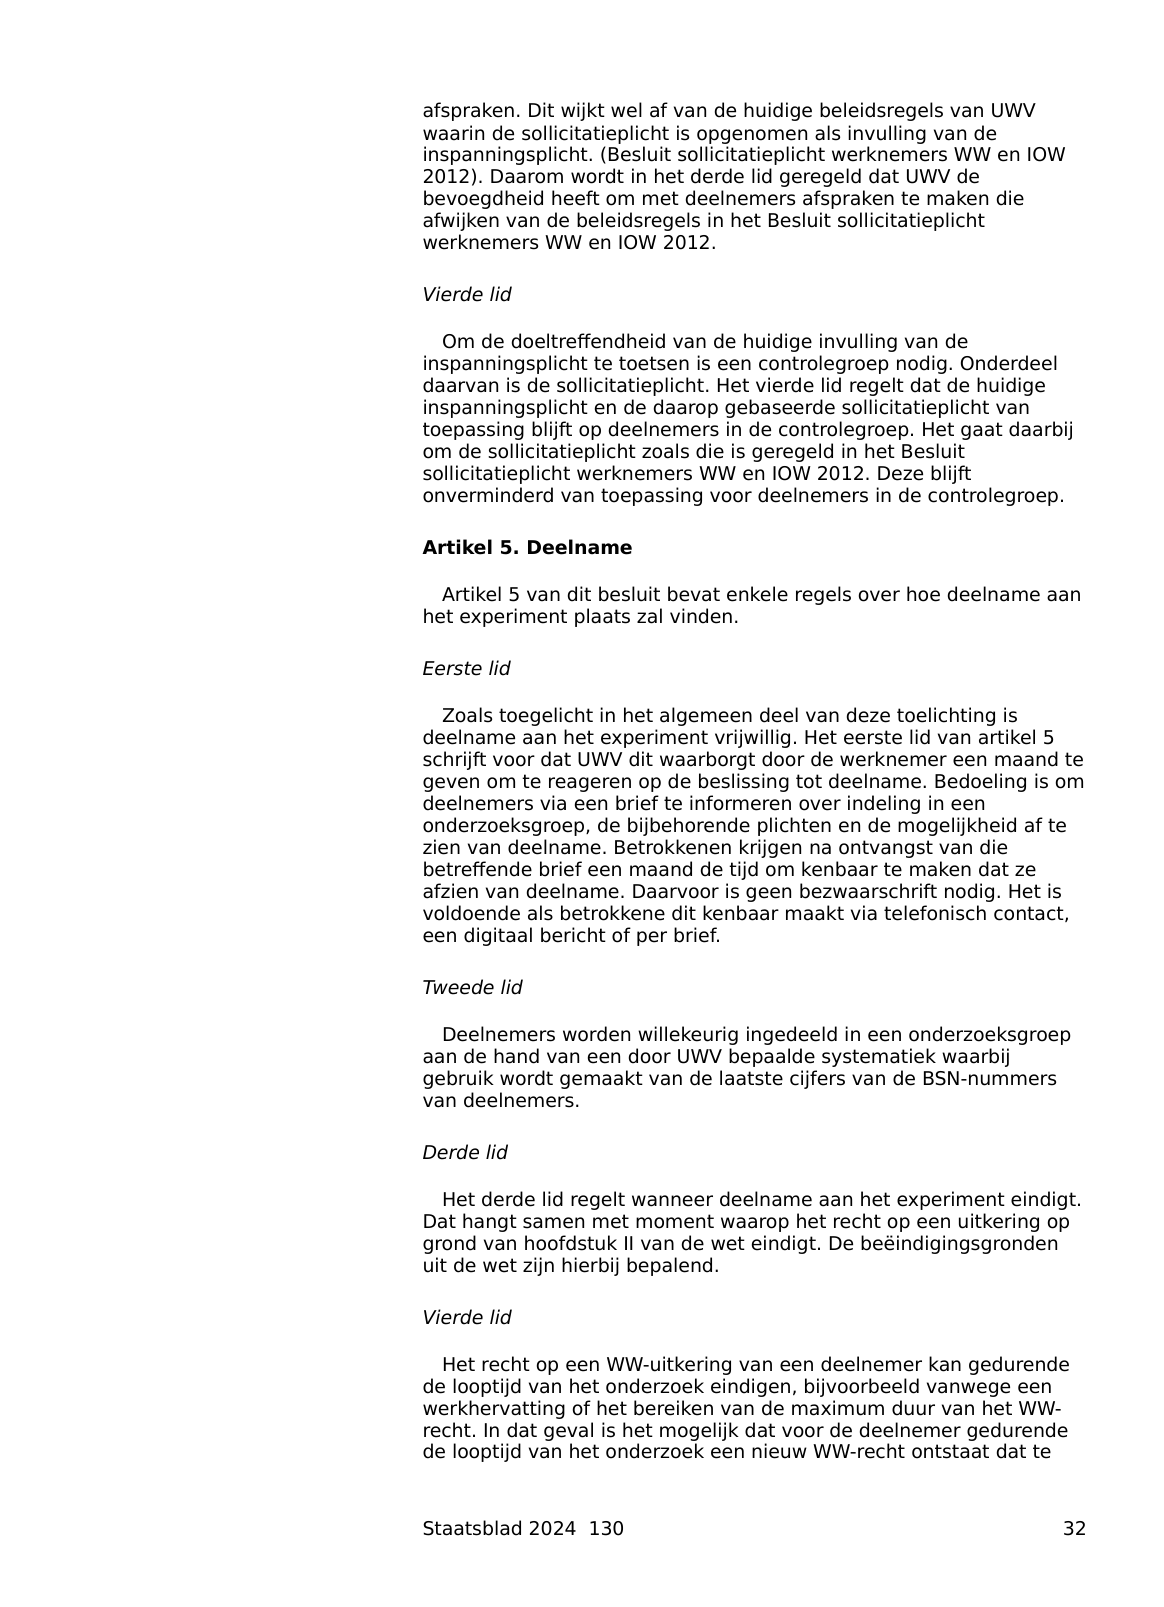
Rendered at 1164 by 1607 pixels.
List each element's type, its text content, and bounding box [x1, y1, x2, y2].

subtitle Eerste lid [422, 658, 1087, 680]
subtitle Artikel 5. Deelname [422, 537, 1087, 559]
text Artikel 5 van dit besluit bevat enkele regels over hoe deelname aan het experiment plaats zal vinden. [422, 584, 1087, 628]
text Zoals toegelicht in het algemeen deel van deze toelichting is deelname aan het experiment vrijwillig. Het eerste lid van artikel 5 schrijft voor dat UWV dit waarborgt door de werknemer een maand te geven om te reageren op de beslissing tot deelname. Bedoeling is om deelnemers via een brief te informeren over indeling in een onderzoeksgroep, de bijbehorende plichten en de mogelijkheid af te zien van deelname. Betrokkenen krijgen na ontvangst van die betreffende brief een maand de tijd om kenbaar te maken dat ze afzien van deelname. Daarvoor is geen bezwaarschrift nodig. Het is voldoende als betrokkene dit kenbaar maakt via telefonisch contact, een digitaal bericht of per brief. [422, 705, 1087, 947]
subtitle Derde lid [422, 1142, 1087, 1164]
text Om de doeltreffendheid van de huidige invulling van de inspanningsplicht te toetsen is een controlegroep nodig. Onderdeel daarvan is de sollicitatieplicht. Het vierde lid regelt dat de huidige inspanningsplicht en de daarop gebaseerde sollicitatieplicht van toepassing blijft op deelnemers in de controlegroep. Het gaat daarbij om de sollicitatieplicht zoals die is geregeld in het Besluit sollicitatieplicht werknemers WW en IOW 2012. Deze blijft onverminderd van toepassing voor deelnemers in de controlegroep. [422, 331, 1087, 507]
text Deelnemers worden willekeurig ingedeeld in een onderzoeksgroep aan de hand van een door UWV bepaalde systematiek waarbij gebruik wordt gemaakt van de laatste cijfers van de BSN-nummers van deelnemers. [422, 1024, 1087, 1112]
subtitle Vierde lid [422, 1307, 1087, 1328]
text afspraken. Dit wijkt wel af van de huidige beleidsregels van UWV waarin de sollicitatieplicht is opgenomen als invulling van de inspanningsplicht. (Besluit sollicitatieplicht werknemers WW en IOW 2012). Daarom wordt in het derde lid geregeld dat UWV de bevoegdheid heeft om met deelnemers afspraken te maken die afwijken van de beleidsregels in het Besluit sollicitatieplicht werknemers WW en IOW 2012. [422, 100, 1087, 254]
text Het recht op een WW-uitkering van een deelnemer kan gedurende de looptijd van het onderzoek eindigen, bijvoorbeeld vanwege een werkhervatting of het bereiken van de maximum duur van het WW-recht. In dat geval is het mogelijk dat voor de deelnemer gedurende de looptijd van het onderzoek een nieuw WW-recht ontstaat dat te [422, 1353, 1087, 1463]
text Het derde lid regelt wanneer deelname aan het experiment eindigt. Dat hangt samen met moment waarop het recht op een uitkering op grond van hoofdstuk II van de wet eindigt. De beëindigingsgronden uit de wet zijn hierbij bepalend. [422, 1189, 1087, 1277]
subtitle Tweede lid [422, 977, 1087, 999]
subtitle Vierde lid [422, 284, 1087, 306]
